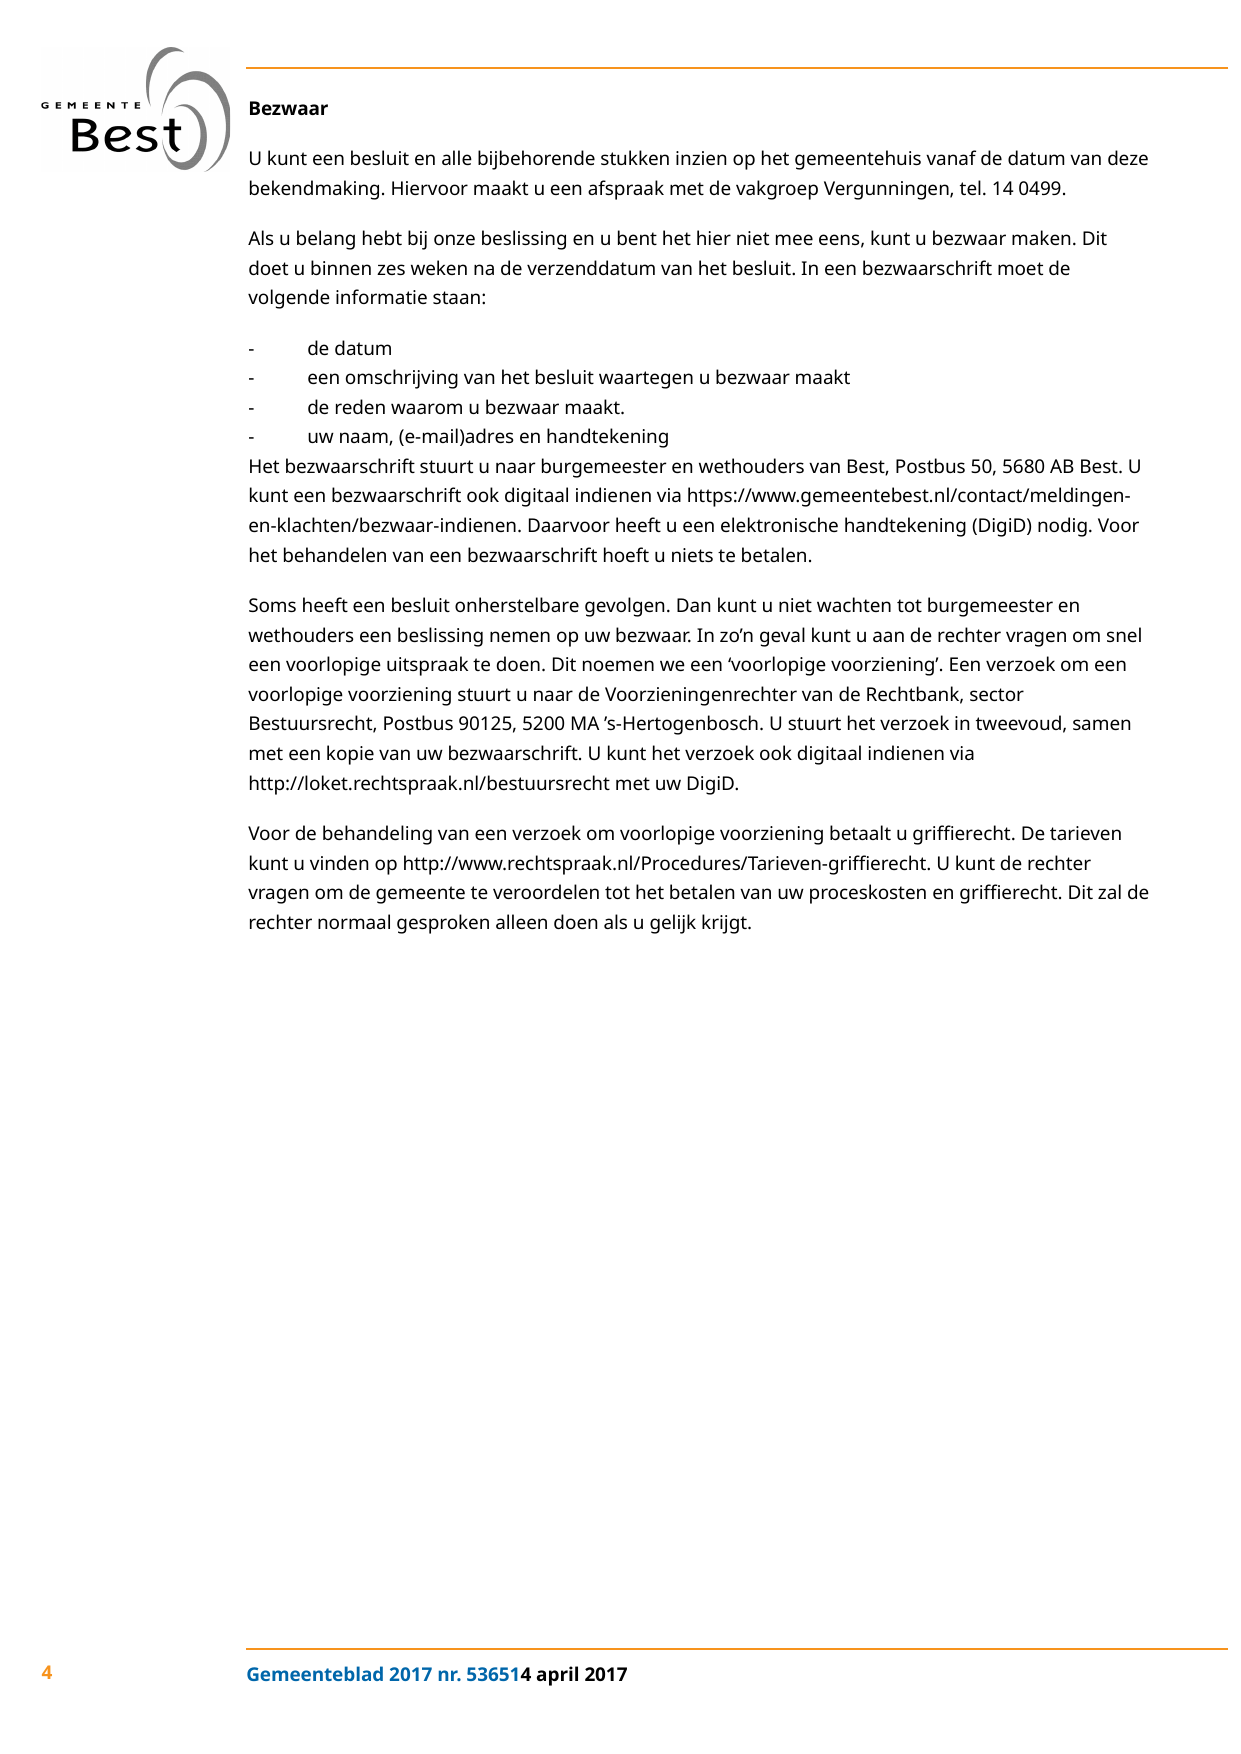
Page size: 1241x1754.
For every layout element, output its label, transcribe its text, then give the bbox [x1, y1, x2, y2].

list uw naam, (e-mail)adres en handtekening [248, 423, 1152, 449]
text Het bezwaarschrift stuurt u naar burgemeester en wethouders van Best, Postbus 50, 5680 AB Best. U kunt een bezwaarschrift ook digitaal indienen via https://www.gemeentebest.nl/contact/meldingen-en-klachten/bezwaar-indienen. Daarvoor heeft u een elektronische handtekening (DigiD) nodig. Voor het behandelen van een bezwaarschrift hoeft u niets te betalen. [248, 453, 1152, 568]
list de reden waarom u bezwaar maakt. [248, 394, 1152, 420]
text U kunt een besluit en alle bijbehorende stukken inzien op het gemeentehuis vanaf de datum van deze bekendmaking. Hiervoor maakt u een afspraak met de vakgroep Vergunningen, tel. 14 0499. [248, 145, 1152, 201]
text Voor de behandeling van een verzoek om voorlopige voorziening betaalt u griffierecht. De tarieven kunt u vinden op http://www.rechtspraak.nl/Procedures/Tarieven-griffierecht. U kunt de rechter vragen om de gemeente te veroordelen tot het betalen van uw proceskosten en griffierecht. Dit zal de rechter normaal gesproken alleen doen als u gelijk krijgt. [248, 820, 1152, 935]
list de datum [248, 335, 1152, 361]
text Als u belang hebt bij onze beslissing en u bent het hier niet mee eens, kunt u bezwaar maken. Dit doet u binnen zes weken na de verzenddatum van het besluit. In een bezwaarschrift moet de volgende informatie staan: [248, 225, 1152, 310]
text Soms heeft een besluit onherstelbare gevolgen. Dan kunt u niet wachten tot burgemeester en wethouders een beslissing nemen op uw bezwaar. In zo’n geval kunt u aan de rechter vragen om snel een voorlopige uitspraak te doen. Dit noemen we een ‘voorlopige voorziening’. Een verzoek om een voorlopige voorziening stuurt u naar de Voorzieningenrechter van de Rechtbank, sector Bestuursrecht, Postbus 90125, 5200 MA ’s-Hertogenbosch. U stuurt het verzoek in tweevoud, samen met een kopie van uw bezwaarschrift. U kunt het verzoek ook digitaal indienen via http://loket.rechtspraak.nl/bestuursrecht met uw DigiD. [248, 592, 1152, 796]
list een omschrijving van het besluit waartegen u bezwaar maakt [248, 364, 1152, 390]
picture [41, 47, 231, 172]
text Bezwaar [248, 95, 1152, 121]
